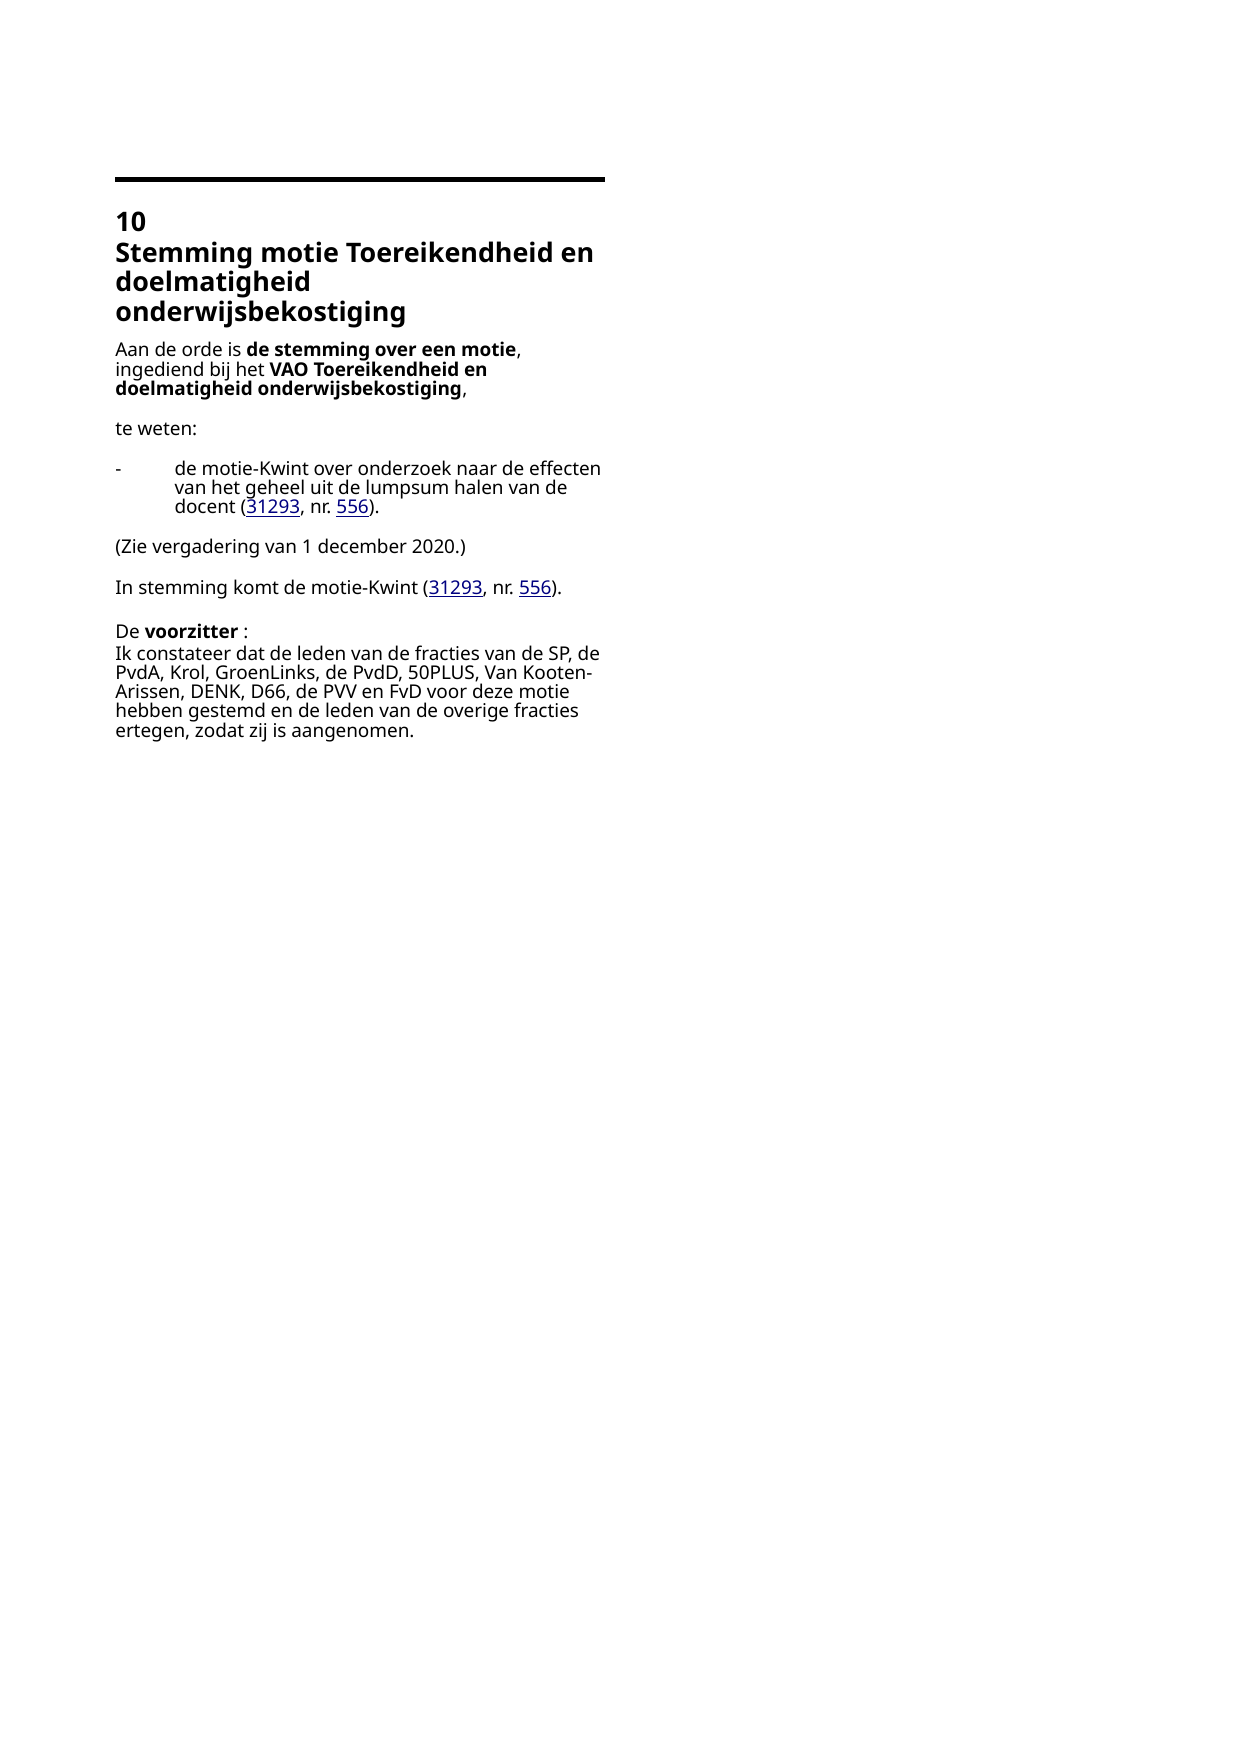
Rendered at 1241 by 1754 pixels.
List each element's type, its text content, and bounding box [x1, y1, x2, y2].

text Ik constateer dat de leden van de fracties van de SP, de PvdA, Krol, GroenLinks, de PvdD, 50PLUS, Van Kooten-Arissen, DENK, D66, de PVV en FvD voor deze motie hebben gestemd en de leden van de overige fracties ertegen, zodat zij is aangenomen. [115, 644, 605, 741]
text De voorzitter : [115, 619, 605, 644]
text Stemming motie Toereikendheid en doelmatigheid onderwijsbekostiging [115, 239, 605, 341]
text In stemming komt de motie-Kwint (31293, nr. 556). [115, 579, 605, 598]
text (Zie vergadering van 1 december 2020.) [115, 538, 605, 558]
text Aan de orde is de stemming over een motie, ingediend bij het VAO Toereikendheid en doelmatigheid onderwijsbekostiging, [115, 341, 605, 399]
list de motie-Kwint over onderzoek naar de effecten van het geheel uit de lumpsum halen van de docent (31293, nr. 556). [115, 460, 605, 518]
text 10 [115, 203, 605, 239]
text te weten: [115, 420, 605, 439]
